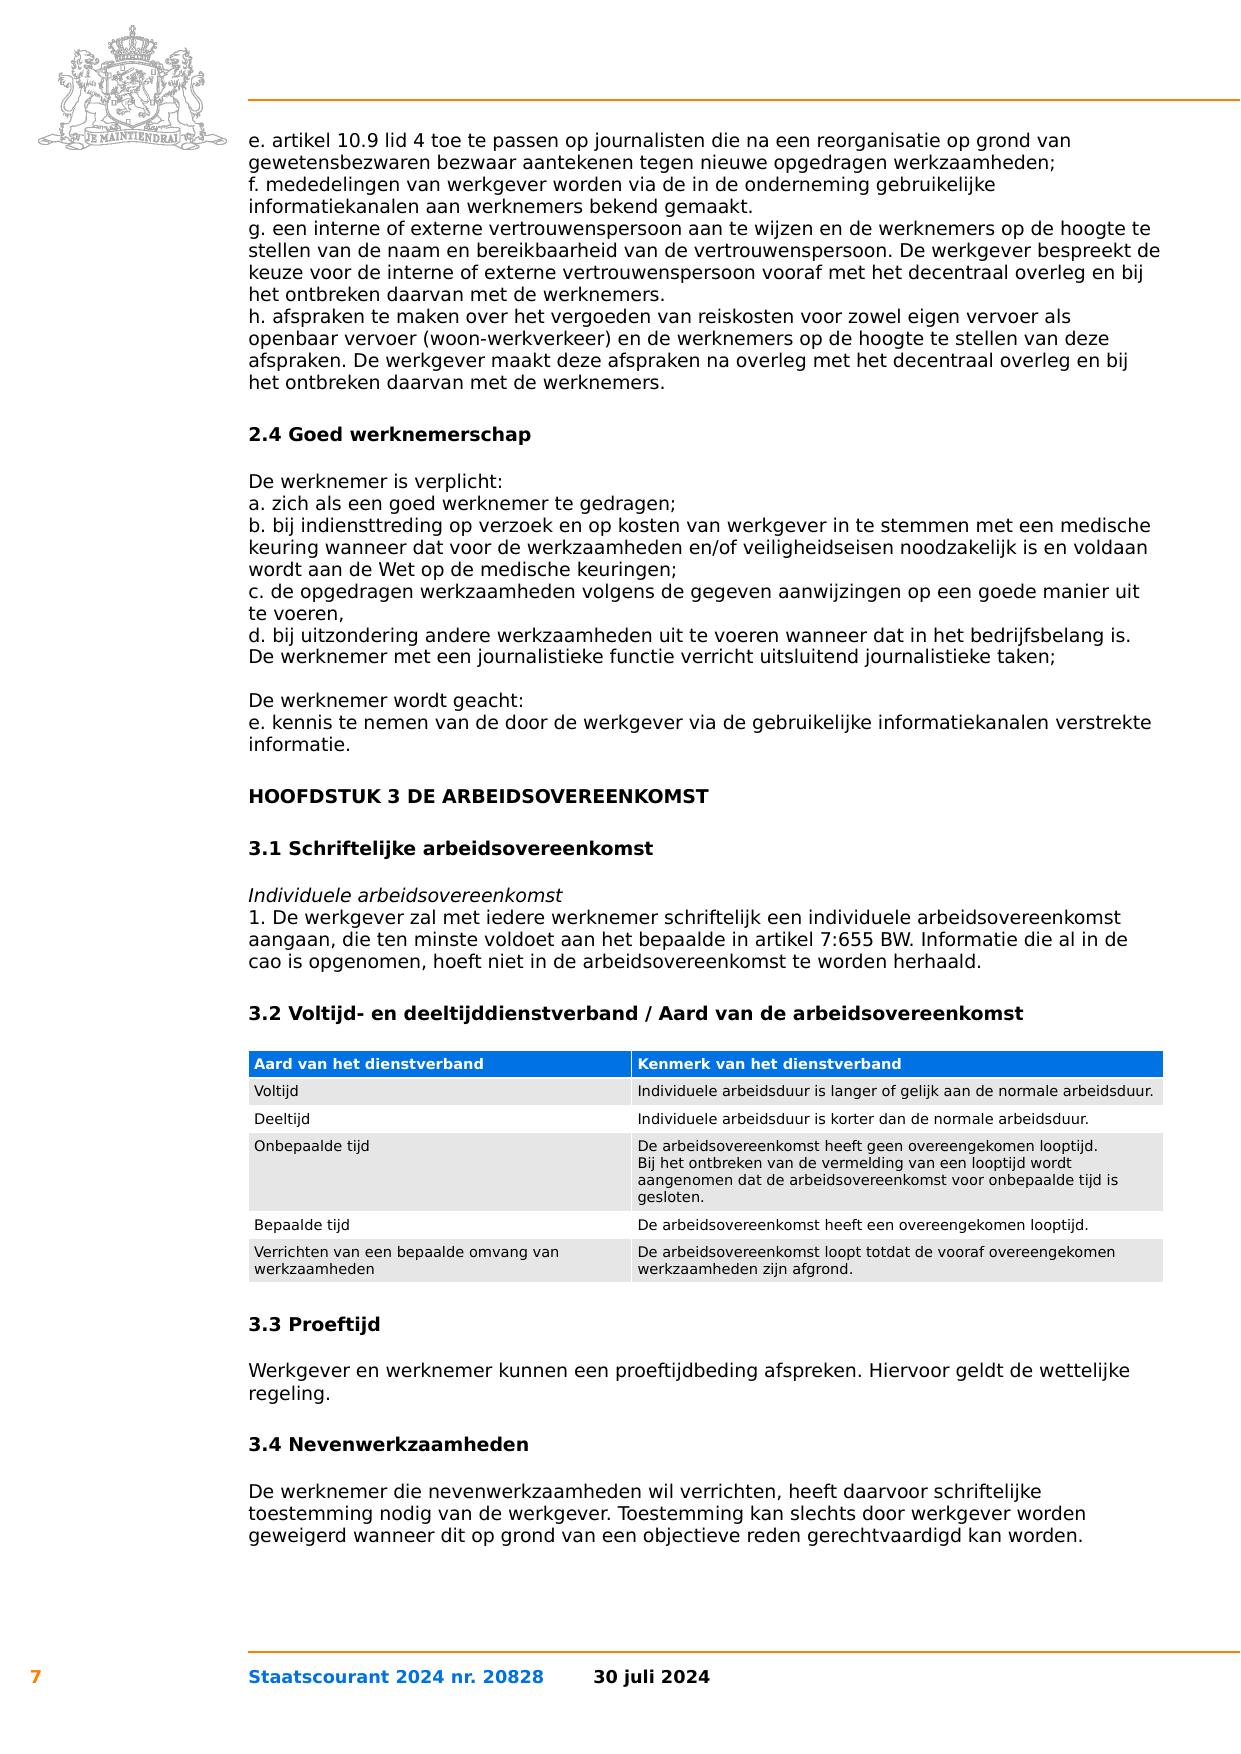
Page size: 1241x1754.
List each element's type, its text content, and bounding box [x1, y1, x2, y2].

subtitle HOOFDSTUK 3 DE ARBEIDSOVEREENKOMST [248, 786, 1163, 808]
picture [38, 25, 227, 150]
subtitle 3.3 Proeftijd [248, 1313, 1163, 1335]
table_cell Verrichten van een bepaalde omvang van werkzaamheden [249, 1239, 631, 1282]
table_cell De arbeidsovereenkomst heeft een overeengekomen looptijd. [632, 1212, 1163, 1238]
text b. bij indiensttreding op verzoek en op kosten van werkgever in te stemmen met een medische keuring wanneer dat voor de werkzaamheden en/of veiligheidseisen noodzakelijk is en voldaan wordt aan de Wet op de medische keuringen; [248, 514, 1163, 581]
text e. kennis te nemen van de door de werkgever via de gebruikelijke informatiekanalen verstrekte informatie. [248, 712, 1163, 756]
text d. bij uitzondering andere werkzaamheden uit te voeren wanneer dat in het bedrijfsbelang is. De werknemer met een journalistieke functie verricht uitsluitend journalistieke taken; [248, 624, 1163, 668]
text De werknemer wordt geacht: [248, 690, 1163, 712]
subtitle 3.2 Voltijd- en deeltijddienstverband / Aard van de arbeidsovereenkomst [248, 1003, 1163, 1025]
table_header Aard van het dienstverband [249, 1051, 631, 1077]
subtitle 3.4 Nevenwerkzaamheden [248, 1434, 1163, 1456]
text De werknemer is verplicht: [248, 471, 1163, 493]
table_cell De arbeidsovereenkomst heeft geen overeengekomen looptijd. Bij het ontbreken van de vermelding van een looptijd wordt aangenomen dat de arbeidsovereenkomst voor onbepaalde tijd is gesloten. [632, 1133, 1163, 1211]
subtitle 3.1 Schriftelijke arbeidsovereenkomst [248, 838, 1163, 860]
subtitle 2.4 Goed werknemerschap [248, 424, 1163, 446]
subtitle Individuele arbeidsovereenkomst [248, 885, 1163, 907]
table_cell Onbepaalde tijd [249, 1133, 631, 1211]
text g. een interne of externe vertrouwenspersoon aan te wijzen en de werknemers op de hoogte te stellen van de naam en bereikbaarheid van de vertrouwenspersoon. De werkgever bespreekt de keuze voor de interne of externe vertrouwenspersoon vooraf met het decentraal overleg en bij het ontbreken daarvan met de werknemers. [248, 218, 1163, 306]
text c. de opgedragen werkzaamheden volgens de gegeven aanwijzingen op een goede manier uit te voeren, [248, 581, 1163, 624]
table_cell Bepaalde tijd [249, 1212, 631, 1238]
text e. artikel 10.9 lid 4 toe te passen op journalisten die na een reorganisatie op grond van gewetensbezwaren bezwaar aantekenen tegen nieuwe opgedragen werkzaamheden; [248, 130, 1163, 174]
table_cell De arbeidsovereenkomst loopt totdat de vooraf overeengekomen werkzaamheden zijn afgrond. [632, 1239, 1163, 1282]
text Werkgever en werknemer kunnen een proeftijdbeding afspreken. Hiervoor geldt de wettelijke regeling. [248, 1360, 1163, 1404]
table_cell Deeltijd [249, 1106, 631, 1132]
text De werknemer die nevenwerkzaamheden wil verrichten, heeft daarvoor schriftelijke toestemming nodig van de werkgever. Toestemming kan slechts door werkgever worden geweigerd wanneer dit op grond van een objectieve reden gerechtvaardigd kan worden. [248, 1481, 1163, 1547]
table_cell Voltijd [249, 1079, 631, 1105]
text a. zich als een goed werknemer te gedragen; [248, 493, 1163, 514]
text 1. De werkgever zal met iedere werknemer schriftelijk een individuele arbeidsovereenkomst aangaan, die ten minste voldoet aan het bepaalde in artikel 7:655 BW. Informatie die al in de cao is opgenomen, hoeft niet in de arbeidsovereenkomst te worden herhaald. [248, 907, 1163, 973]
table_header Kenmerk van het dienstverband [632, 1051, 1163, 1077]
table_cell Individuele arbeidsduur is korter dan de normale arbeidsduur. [632, 1106, 1163, 1132]
text h. afspraken te maken over het vergoeden van reiskosten voor zowel eigen vervoer als openbaar vervoer (woon-werkverkeer) en de werknemers op de hoogte te stellen van deze afspraken. De werkgever maakt deze afspraken na overleg met het decentraal overleg en bij het ontbreken daarvan met de werknemers. [248, 306, 1163, 394]
text f. mededelingen van werkgever worden via de in de onderneming gebruikelijke informatiekanalen aan werknemers bekend gemaakt. [248, 174, 1163, 218]
table_cell Individuele arbeidsduur is langer of gelijk aan de normale arbeidsduur. [632, 1079, 1163, 1105]
